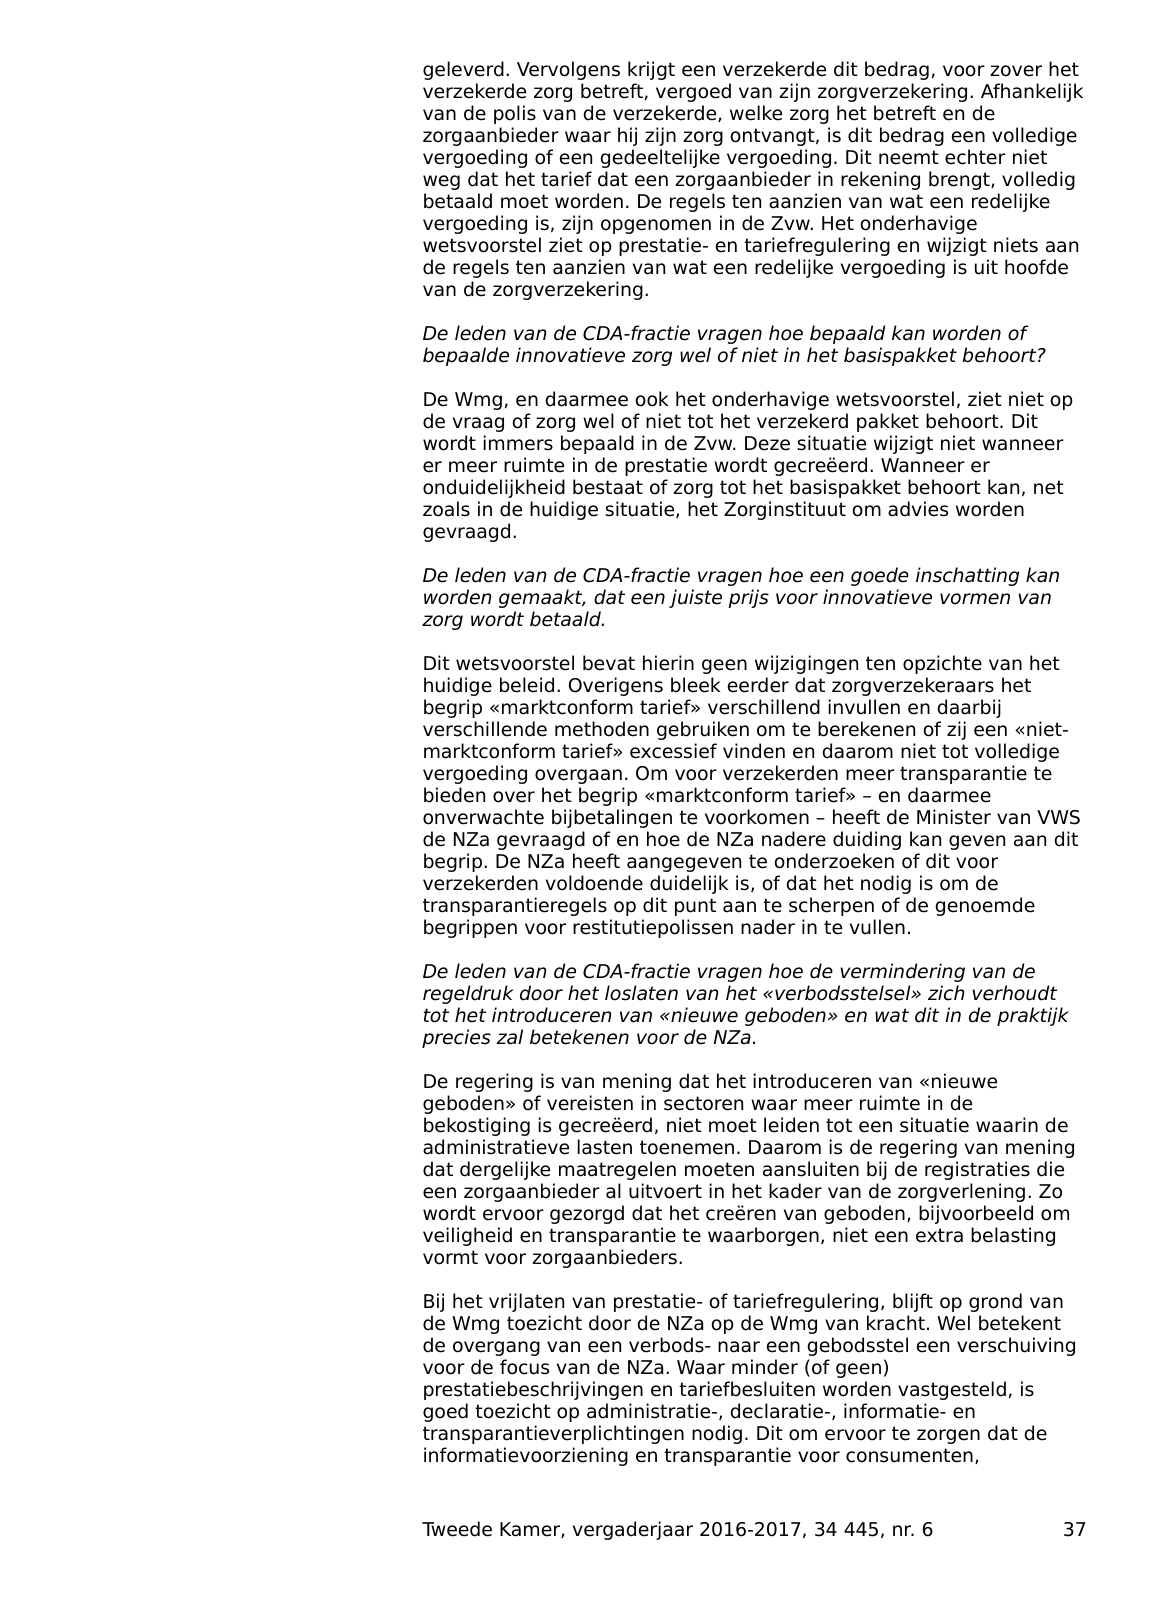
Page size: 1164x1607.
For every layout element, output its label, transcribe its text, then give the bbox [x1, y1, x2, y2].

text Dit wetsvoorstel bevat hierin geen wijzigingen ten opzichte van het huidige beleid. Overigens bleek eerder dat zorgverzekeraars het begrip «marktconform tarief» verschillend invullen en daarbij verschillende methoden gebruiken om te berekenen of zij een «niet-marktconform tarief» excessief vinden en daarom niet tot volledige vergoeding overgaan. Om voor verzekerden meer transparantie te bieden over het begrip «marktconform tarief» – en daarmee onverwachte bijbetalingen te voorkomen – heeft de Minister van VWS de NZa gevraagd of en hoe de NZa nadere duiding kan geven aan dit begrip. De NZa heeft aangegeven te onderzoeken of dit voor verzekerden voldoende duidelijk is, of dat het nodig is om de transparantieregels op dit punt aan te scherpen of de genoemde begrippen voor restitutiepolissen nader in te vullen. [422, 653, 1087, 939]
text Bij het vrijlaten van prestatie- of tariefregulering, blijft op grond van de Wmg toezicht door de NZa op de Wmg van kracht. Wel betekent de overgang van een verbods- naar een gebodsstel een verschuiving voor de focus van de NZa. Waar minder (of geen) prestatiebeschrijvingen en tariefbesluiten worden vastgesteld, is goed toezicht op administratie-, declaratie-, informatie- en transparantieverplichtingen nodig. Dit om ervoor te zorgen dat de informatievoorziening en transparantie voor consumenten, [422, 1291, 1087, 1467]
text De regering is van mening dat het introduceren van «nieuwe geboden» of vereisten in sectoren waar meer ruimte in de bekostiging is gecreëerd, niet moet leiden tot een situatie waarin de administratieve lasten toenemen. Daarom is de regering van mening dat dergelijke maatregelen moeten aansluiten bij de registraties die een zorgaanbieder al uitvoert in het kader van de zorgverlening. Zo wordt ervoor gezorgd dat het creëren van geboden, bijvoorbeeld om veiligheid en transparantie te waarborgen, niet een extra belasting vormt voor zorgaanbieders. [422, 1071, 1087, 1269]
text De leden van de CDA-fractie vragen hoe een goede inschatting kan worden gemaakt, dat een juiste prijs voor innovatieve vormen van zorg wordt betaald. [422, 565, 1087, 631]
text De leden van de CDA-fractie vragen hoe bepaald kan worden of bepaalde innovatieve zorg wel of niet in het basispakket behoort? [422, 323, 1087, 367]
text De Wmg, en daarmee ook het onderhavige wetsvoorstel, ziet niet op de vraag of zorg wel of niet tot het verzekerd pakket behoort. Dit wordt immers bepaald in de Zvw. Deze situatie wijzigt niet wanneer er meer ruimte in de prestatie wordt gecreëerd. Wanneer er onduidelijkheid bestaat of zorg tot het basispakket behoort kan, net zoals in de huidige situatie, het Zorginstituut om advies worden gevraagd. [422, 389, 1087, 543]
text geleverd. Vervolgens krijgt een verzekerde dit bedrag, voor zover het verzekerde zorg betreft, vergoed van zijn zorgverzekering. Afhankelijk van de polis van de verzekerde, welke zorg het betreft en de zorgaanbieder waar hij zijn zorg ontvangt, is dit bedrag een volledige vergoeding of een gedeeltelijke vergoeding. Dit neemt echter niet weg dat het tarief dat een zorgaanbieder in rekening brengt, volledig betaald moet worden. De regels ten aanzien van wat een redelijke vergoeding is, zijn opgenomen in de Zvw. Het onderhavige wetsvoorstel ziet op prestatie- en tariefregulering en wijzigt niets aan de regels ten aanzien van wat een redelijke vergoeding is uit hoofde van de zorgverzekering. [422, 59, 1087, 301]
text De leden van de CDA-fractie vragen hoe de vermindering van de regeldruk door het loslaten van het «verbodsstelsel» zich verhoudt tot het introduceren van «nieuwe geboden» en wat dit in de praktijk precies zal betekenen voor de NZa. [422, 961, 1087, 1049]
